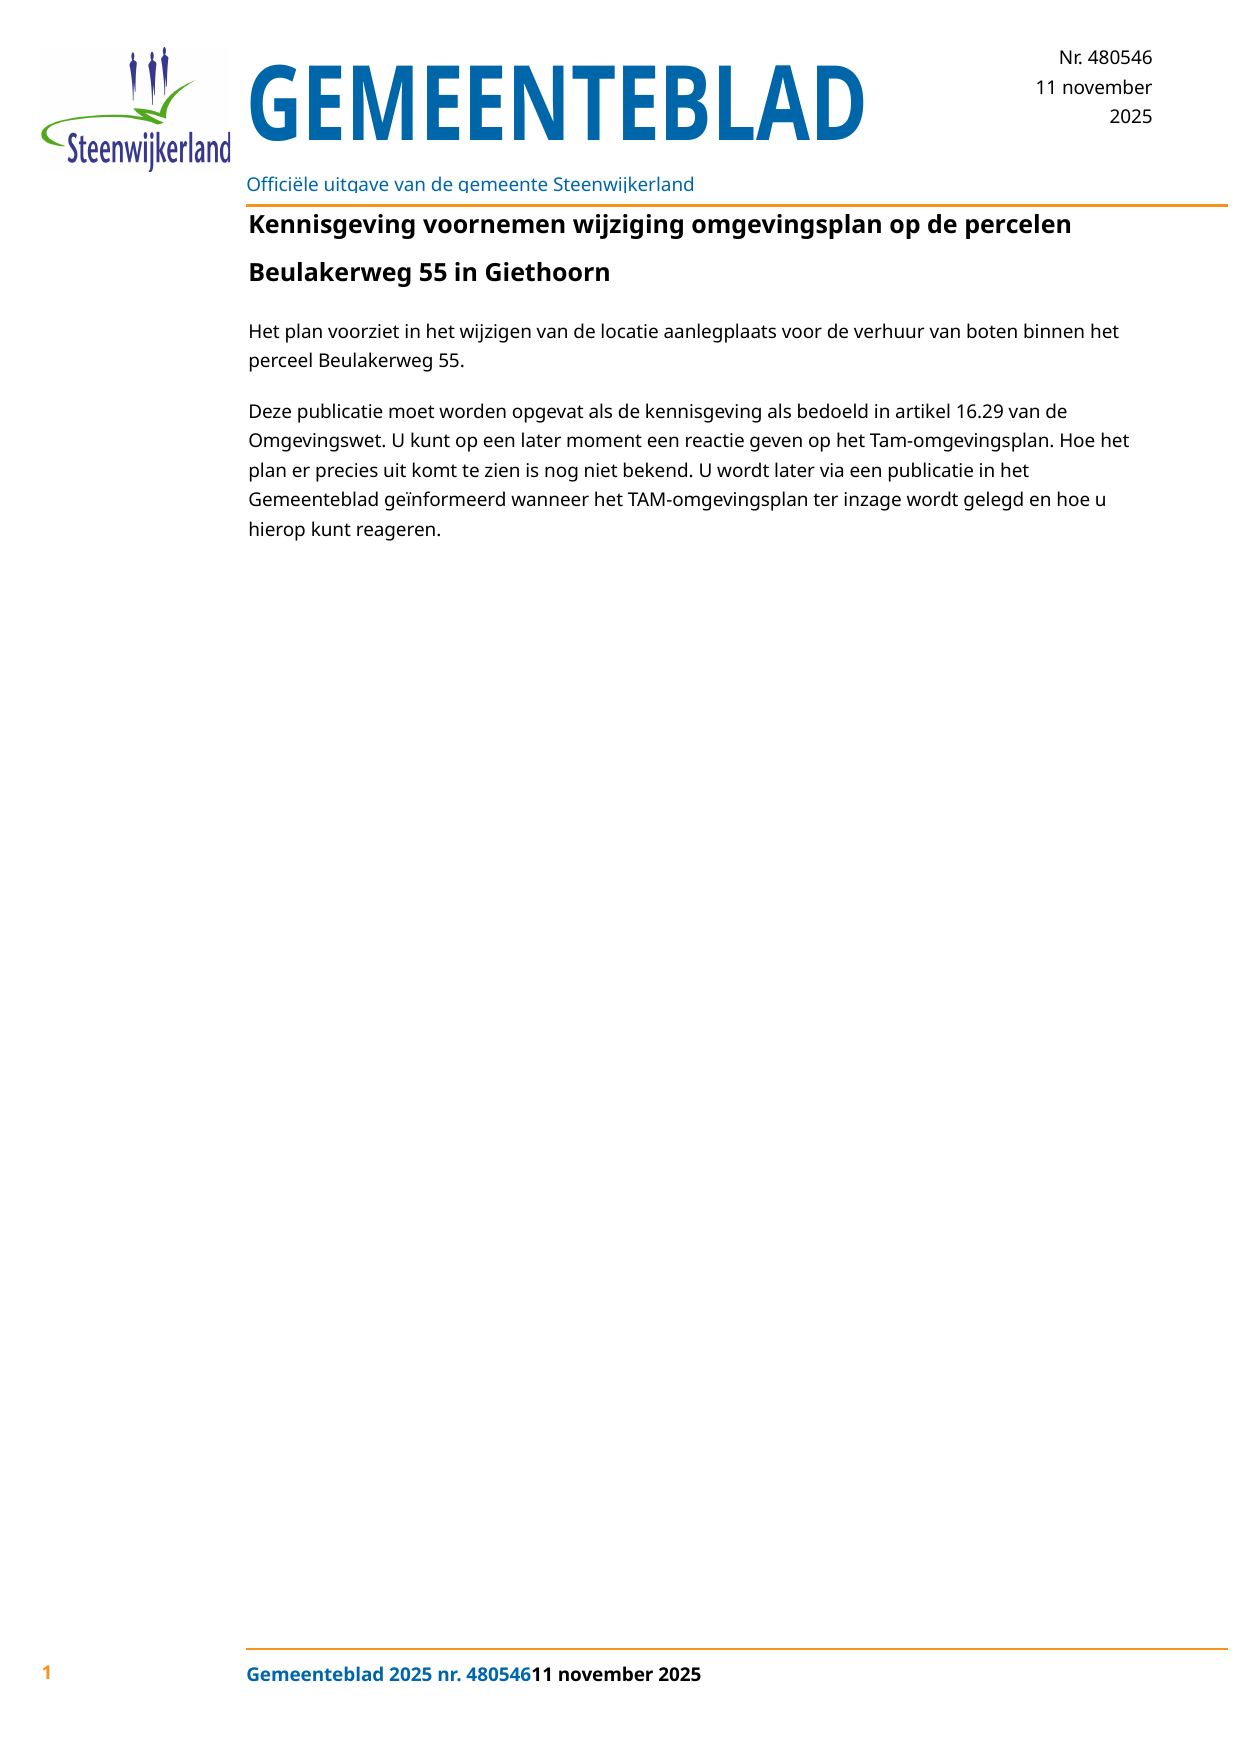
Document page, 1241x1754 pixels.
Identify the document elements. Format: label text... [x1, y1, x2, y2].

text Deze publicatie moet worden opgevat als de kennisgeving als bedoeld in artikel 16.29 van de Omgevingswet. U kunt op een later moment een reactie geven op het Tam-omgevingsplan. Hoe het plan er precies uit komt te zien is nog niet bekend. U wordt later via een publicatie in het Gemeenteblad geïnformeerd wanneer het TAM-omgevingsplan ter inzage wordt gelegd en hoe u hierop kunt reageren. [248, 398, 1152, 542]
text Het plan voorziet in het wijzigen van de locatie aanlegplaats voor de verhuur van boten binnen het perceel Beulakerweg 55. [248, 318, 1152, 373]
picture [41, 47, 231, 172]
text Kennisgeving voornemen wijziging omgevingsplan op de percelen Beulakerweg 55 in Giethoorn [248, 207, 1152, 288]
